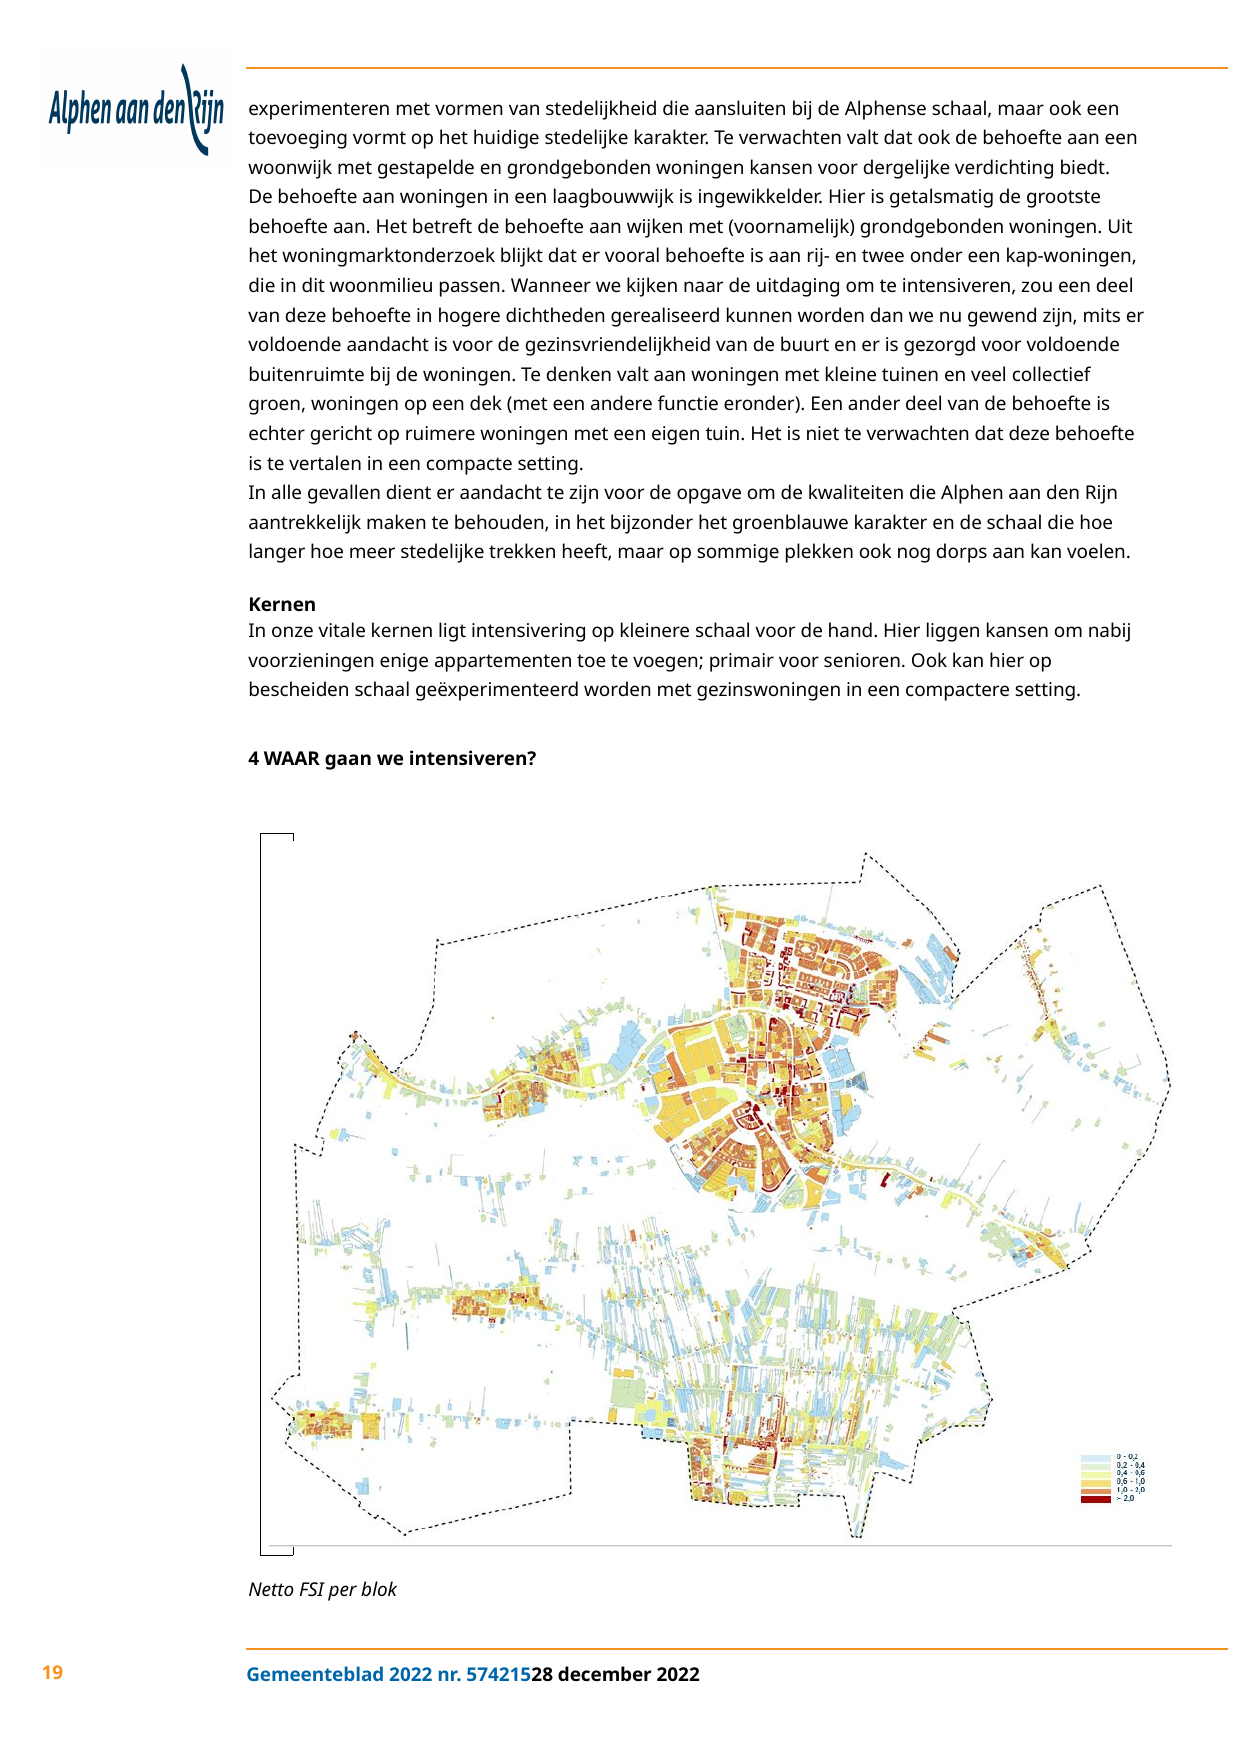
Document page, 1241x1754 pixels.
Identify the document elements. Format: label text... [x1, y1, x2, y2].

text 4 WAAR gaan we intensiveren? [248, 743, 1152, 771]
picture [41, 47, 231, 172]
text Netto FSI per blok [248, 1577, 1152, 1602]
text Kernen [248, 589, 1152, 617]
text experimenteren met vormen van stedelijkheid die aansluiten bij de Alphense schaal, maar ook een toevoeging vormt op het huidige stedelijke karakter. Te verwachten valt dat ook de behoefte aan een woonwijk met gestapelde en grondgebonden woningen kansen voor dergelijke verdichting biedt. [248, 95, 1152, 180]
text De behoefte aan woningen in een laagbouwwijk is ingewikkelder. Hier is getalsmatig de grootste behoefte aan. Het betreft de behoefte aan wijken met (voornamelijk) grondgebonden woningen. Uit het woningmarktonderzoek blijkt dat er vooral behoefte is aan rij- en twee onder een kap-woningen, die in dit woonmilieu passen. Wanneer we kijken naar de uitdaging om te intensiveren, zou een deel van deze behoefte in hogere dichtheden gerealiseerd kunnen worden dan we nu gewend zijn, mits er voldoende aandacht is voor de gezinsvriendelijkheid van de buurt en er is gezorgd voor voldoende buitenruimte bij de woningen. Te denken valt aan woningen met kleine tuinen en veel collectief groen, woningen op een dek (met een andere functie eronder). Een ander deel van de behoefte is echter gericht op ruimere woningen met een eigen tuin. Het is niet te verwachten dat deze behoefte is te vertalen in een compacte setting. [248, 183, 1152, 476]
picture [268, 841, 1173, 1547]
text In alle gevallen dient er aandacht te zijn voor de opgave om de kwaliteiten die Alphen aan den Rijn aantrekkelijk maken te behouden, in het bijzonder het groenblauwe karakter en de schaal die hoe langer hoe meer stedelijke trekken heeft, maar op sommige plekken ook nog dorps aan kan voelen. [248, 479, 1152, 564]
text In onze vitale kernen ligt intensivering op kleinere schaal voor de hand. Hier liggen kansen om nabij voorzieningen enige appartementen toe te voegen; primair voor senioren. Ook kan hier op bescheiden schaal geëxperimenteerd worden met gezinswoningen in een compactere setting. [248, 617, 1152, 702]
